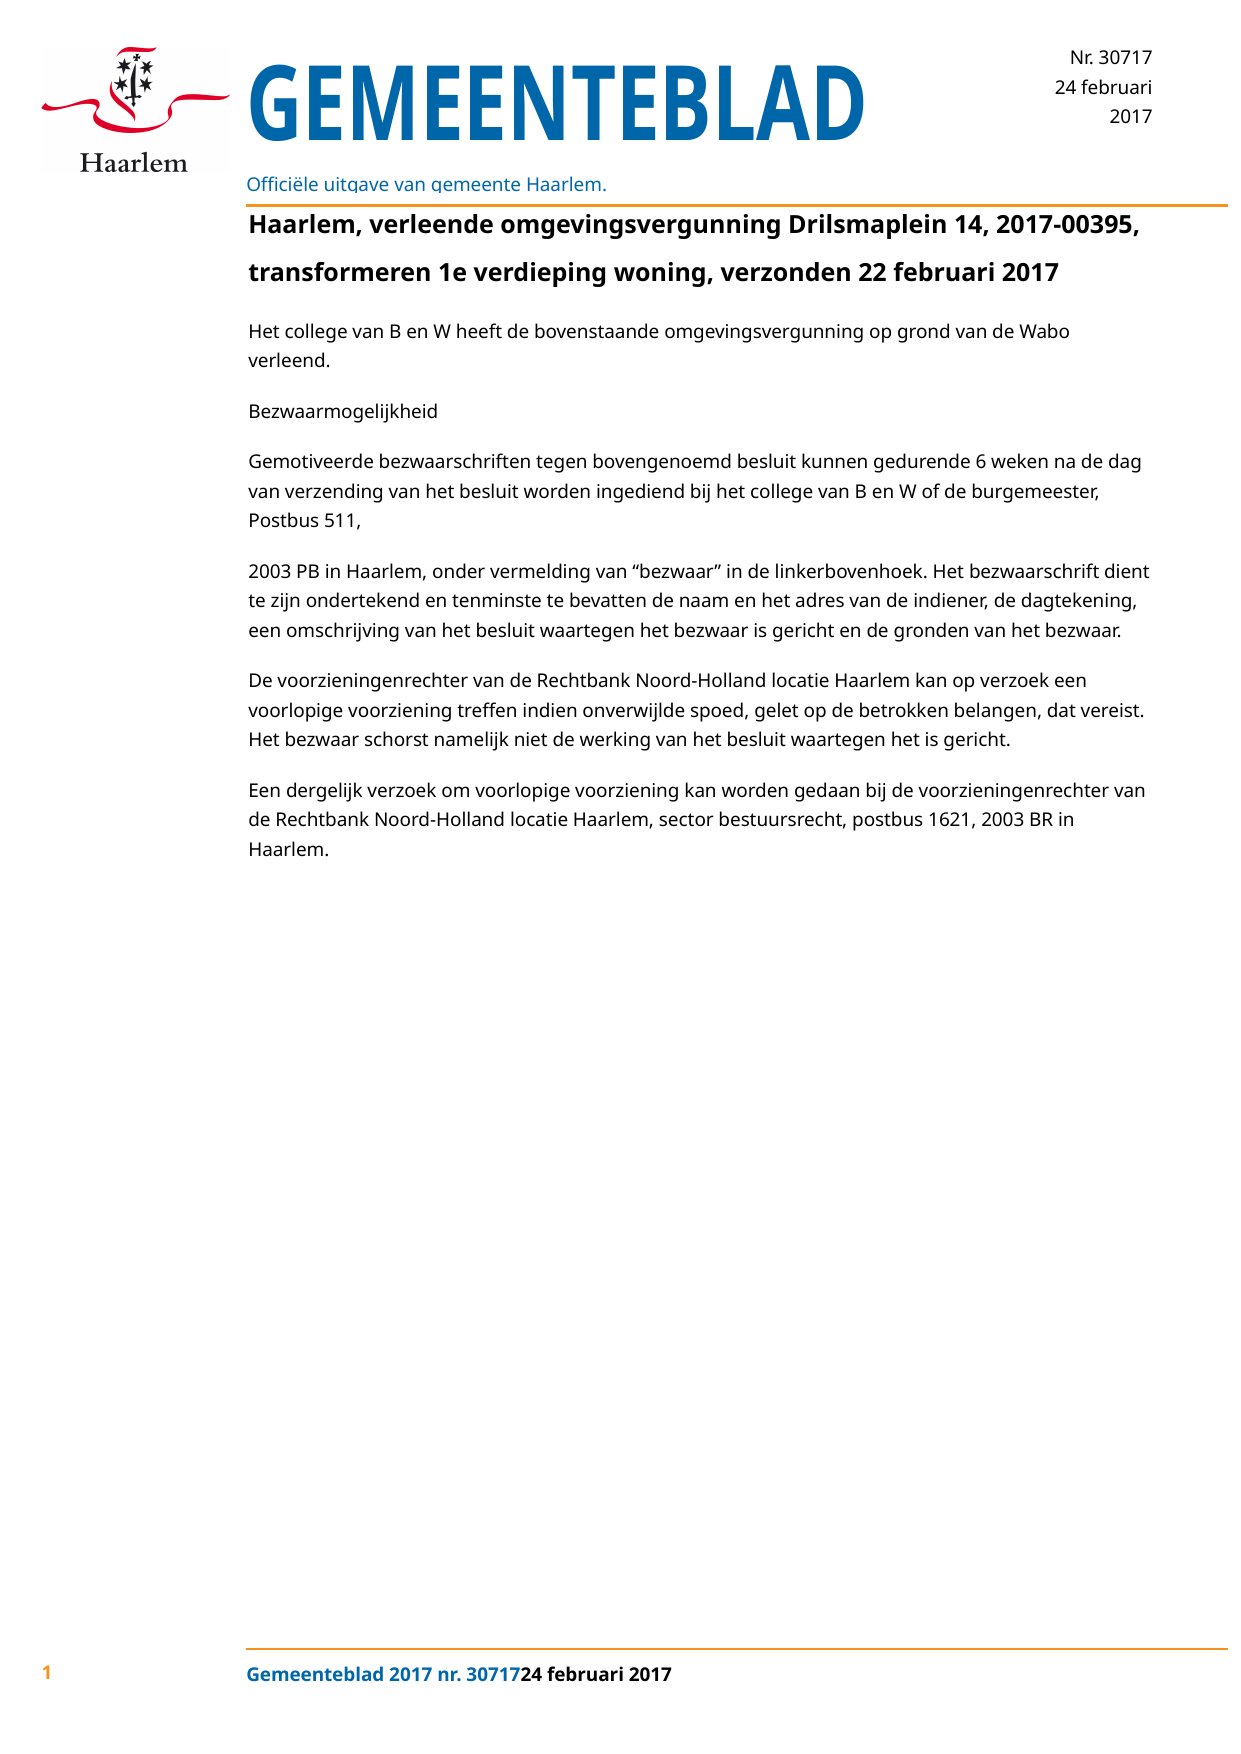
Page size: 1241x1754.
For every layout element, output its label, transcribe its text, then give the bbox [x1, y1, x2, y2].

text 2003 PB in Haarlem, onder vermelding van “bezwaar” in de linkerbovenhoek. Het bezwaarschrift dient te zijn ondertekend en tenminste te bevatten de naam en het adres van de indiener, de dagtekening, een omschrijving van het besluit waartegen het bezwaar is gericht en de gronden van het bezwaar. [248, 558, 1152, 643]
text Het college van B en W heeft de bovenstaande omgevingsvergunning op grond van de Wabo verleend. [248, 318, 1152, 373]
picture [41, 47, 231, 172]
text De voorzieningenrechter van de Rechtbank Noord-Holland locatie Haarlem kan op verzoek een voorlopige voorziening treffen indien onverwijlde spoed, gelet op de betrokken belangen, dat vereist. Het bezwaar schorst namelijk niet de werking van het besluit waartegen het is gericht. [248, 667, 1152, 752]
text Bezwaarmogelijkheid [248, 398, 1152, 424]
text Een dergelijk verzoek om voorlopige voorziening kan worden gedaan bij de voorzieningenrechter van de Rechtbank Noord-Holland locatie Haarlem, sector bestuursrecht, postbus 1621, 2003 BR in Haarlem. [248, 777, 1152, 862]
text Gemotiveerde bezwaarschriften tegen bovengenoemd besluit kunnen gedurende 6 weken na de dag van verzending van het besluit worden ingediend bij het college van B en W of de burgemeester, Postbus 511, [248, 448, 1152, 533]
text Haarlem, verleende omgevingsvergunning Drilsmaplein 14, 2017-00395, transformeren 1e verdieping woning, verzonden 22 februari 2017 [248, 207, 1152, 288]
